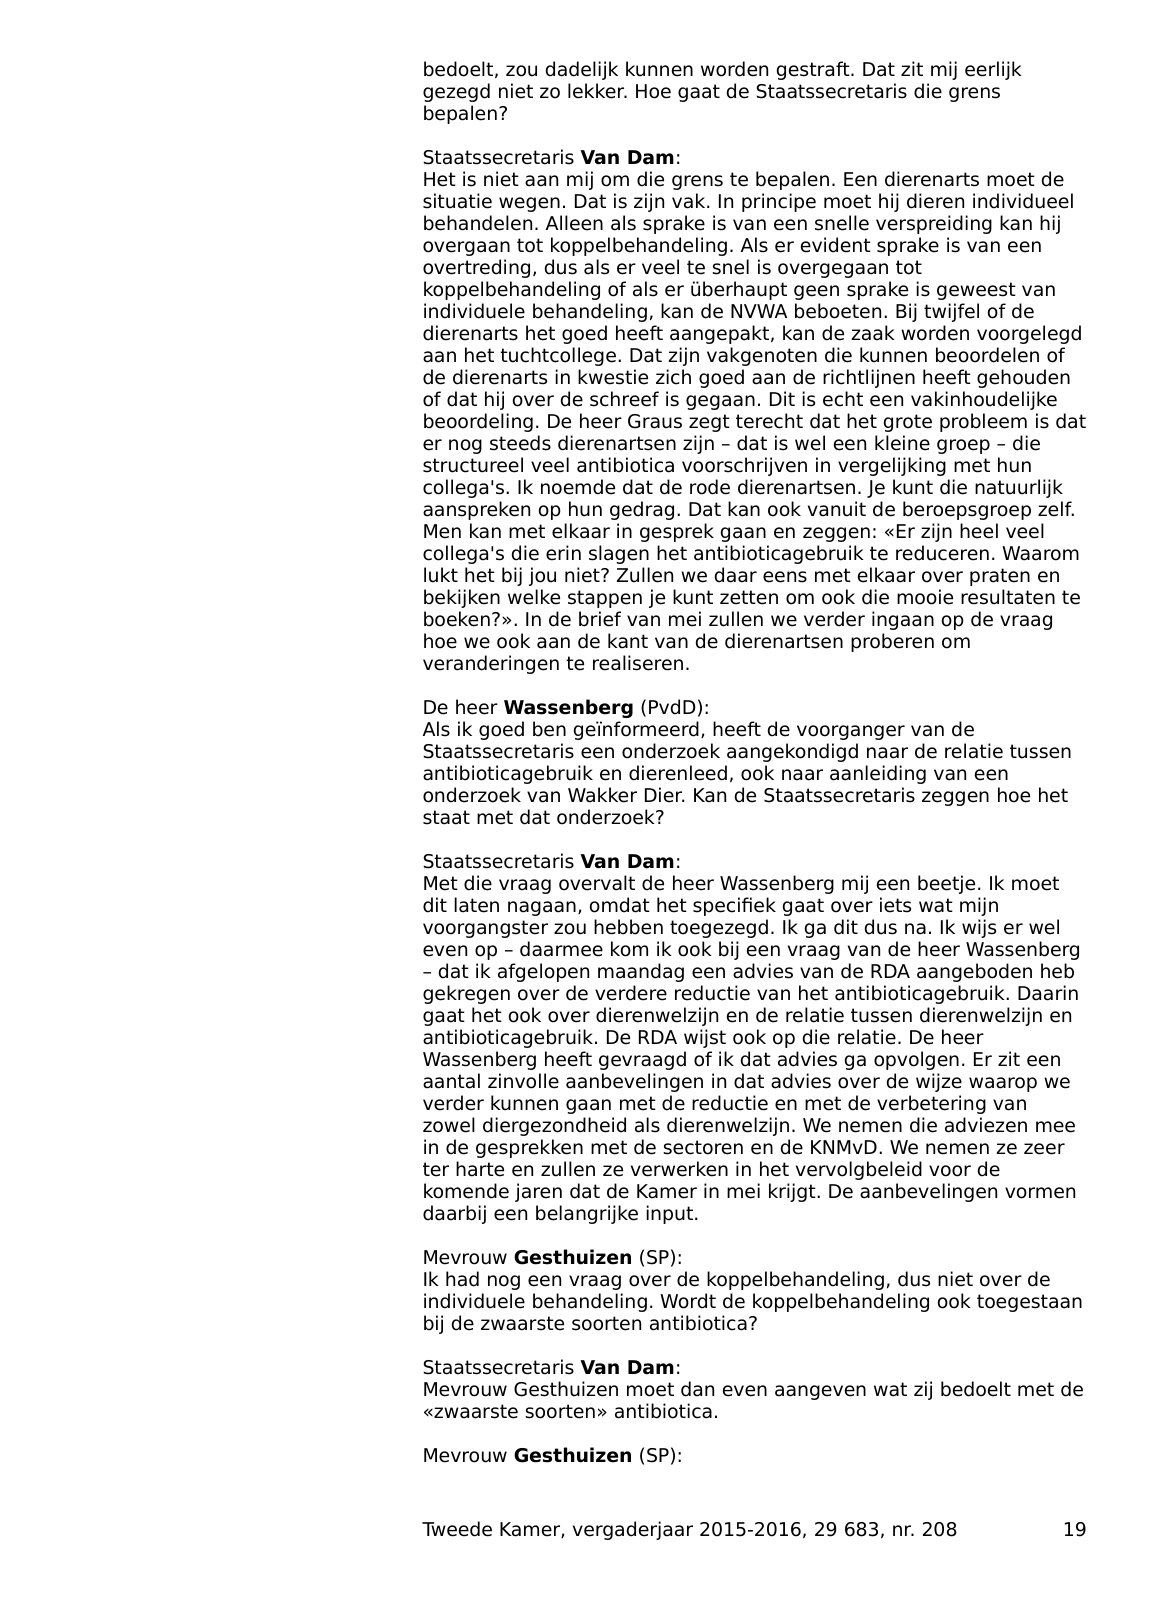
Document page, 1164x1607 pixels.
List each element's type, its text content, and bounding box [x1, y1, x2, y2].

text Staatssecretaris Van Dam: [422, 851, 1087, 873]
text Ik had nog een vraag over de koppelbehandeling, dus niet over de individuele behandeling. Wordt de koppelbehandeling ook toegestaan bij de zwaarste soorten antibiotica? [422, 1269, 1087, 1335]
text Mevrouw Gesthuizen (SP): [422, 1445, 1087, 1467]
text Mevrouw Gesthuizen moet dan even aangeven wat zij bedoelt met de «zwaarste soorten» antibiotica. [422, 1379, 1087, 1423]
text Mevrouw Gesthuizen (SP): [422, 1247, 1087, 1269]
text Met die vraag overvalt de heer Wassenberg mij een beetje. Ik moet dit laten nagaan, omdat het specifiek gaat over iets wat mijn voorgangster zou hebben toegezegd. Ik ga dit dus na. Ik wijs er wel even op – daarmee kom ik ook bij een vraag van de heer Wassenberg – dat ik afgelopen maandag een advies van de RDA aangeboden heb gekregen over de verdere reductie van het antibioticagebruik. Daarin gaat het ook over dierenwelzijn en de relatie tussen dierenwelzijn en antibioticagebruik. De RDA wijst ook op die relatie. De heer Wassenberg heeft gevraagd of ik dat advies ga opvolgen. Er zit een aantal zinvolle aanbevelingen in dat advies over de wijze waarop we verder kunnen gaan met de reductie en met de verbetering van zowel diergezondheid als dierenwelzijn. We nemen die adviezen mee in de gesprekken met de sectoren en de KNMvD. We nemen ze zeer ter harte en zullen ze verwerken in het vervolgbeleid voor de komende jaren dat de Kamer in mei krijgt. De aanbevelingen vormen daarbij een belangrijke input. [422, 873, 1087, 1224]
text Staatssecretaris Van Dam: [422, 147, 1087, 169]
text Het is niet aan mij om die grens te bepalen. Een dierenarts moet de situatie wegen. Dat is zijn vak. In principe moet hij dieren individueel behandelen. Alleen als sprake is van een snelle verspreiding kan hij overgaan tot koppelbehandeling. Als er evident sprake is van een overtreding, dus als er veel te snel is overgegaan tot koppelbehandeling of als er überhaupt geen sprake is geweest van individuele behandeling, kan de NVWA beboeten. Bij twijfel of de dierenarts het goed heeft aangepakt, kan de zaak worden voorgelegd aan het tuchtcollege. Dat zijn vakgenoten die kunnen beoordelen of de dierenarts in kwestie zich goed aan de richtlijnen heeft gehouden of dat hij over de schreef is gegaan. Dit is echt een vakinhoudelijke beoordeling. De heer Graus zegt terecht dat het grote probleem is dat er nog steeds dierenartsen zijn – dat is wel een kleine groep – die structureel veel antibiotica voorschrijven in vergelijking met hun collega's. Ik noemde dat de rode dierenartsen. Je kunt die natuurlijk aanspreken op hun gedrag. Dat kan ook vanuit de beroepsgroep zelf. Men kan met elkaar in gesprek gaan en zeggen: «Er zijn heel veel collega's die erin slagen het antibioticagebruik te reduceren. Waarom lukt het bij jou niet? Zullen we daar eens met elkaar over praten en bekijken welke stappen je kunt zetten om ook die mooie resultaten te boeken?». In de brief van mei zullen we verder ingaan op de vraag hoe we ook aan de kant van de dierenartsen proberen om veranderingen te realiseren. [422, 169, 1087, 675]
text Staatssecretaris Van Dam: [422, 1357, 1087, 1379]
text De heer Wassenberg (PvdD): [422, 697, 1087, 719]
text Als ik goed ben geïnformeerd, heeft de voorganger van de Staatssecretaris een onderzoek aangekondigd naar de relatie tussen antibioticagebruik en dierenleed, ook naar aanleiding van een onderzoek van Wakker Dier. Kan de Staatssecretaris zeggen hoe het staat met dat onderzoek? [422, 719, 1087, 829]
text bedoelt, zou dadelijk kunnen worden gestraft. Dat zit mij eerlijk gezegd niet zo lekker. Hoe gaat de Staatssecretaris die grens bepalen? [422, 59, 1087, 125]
